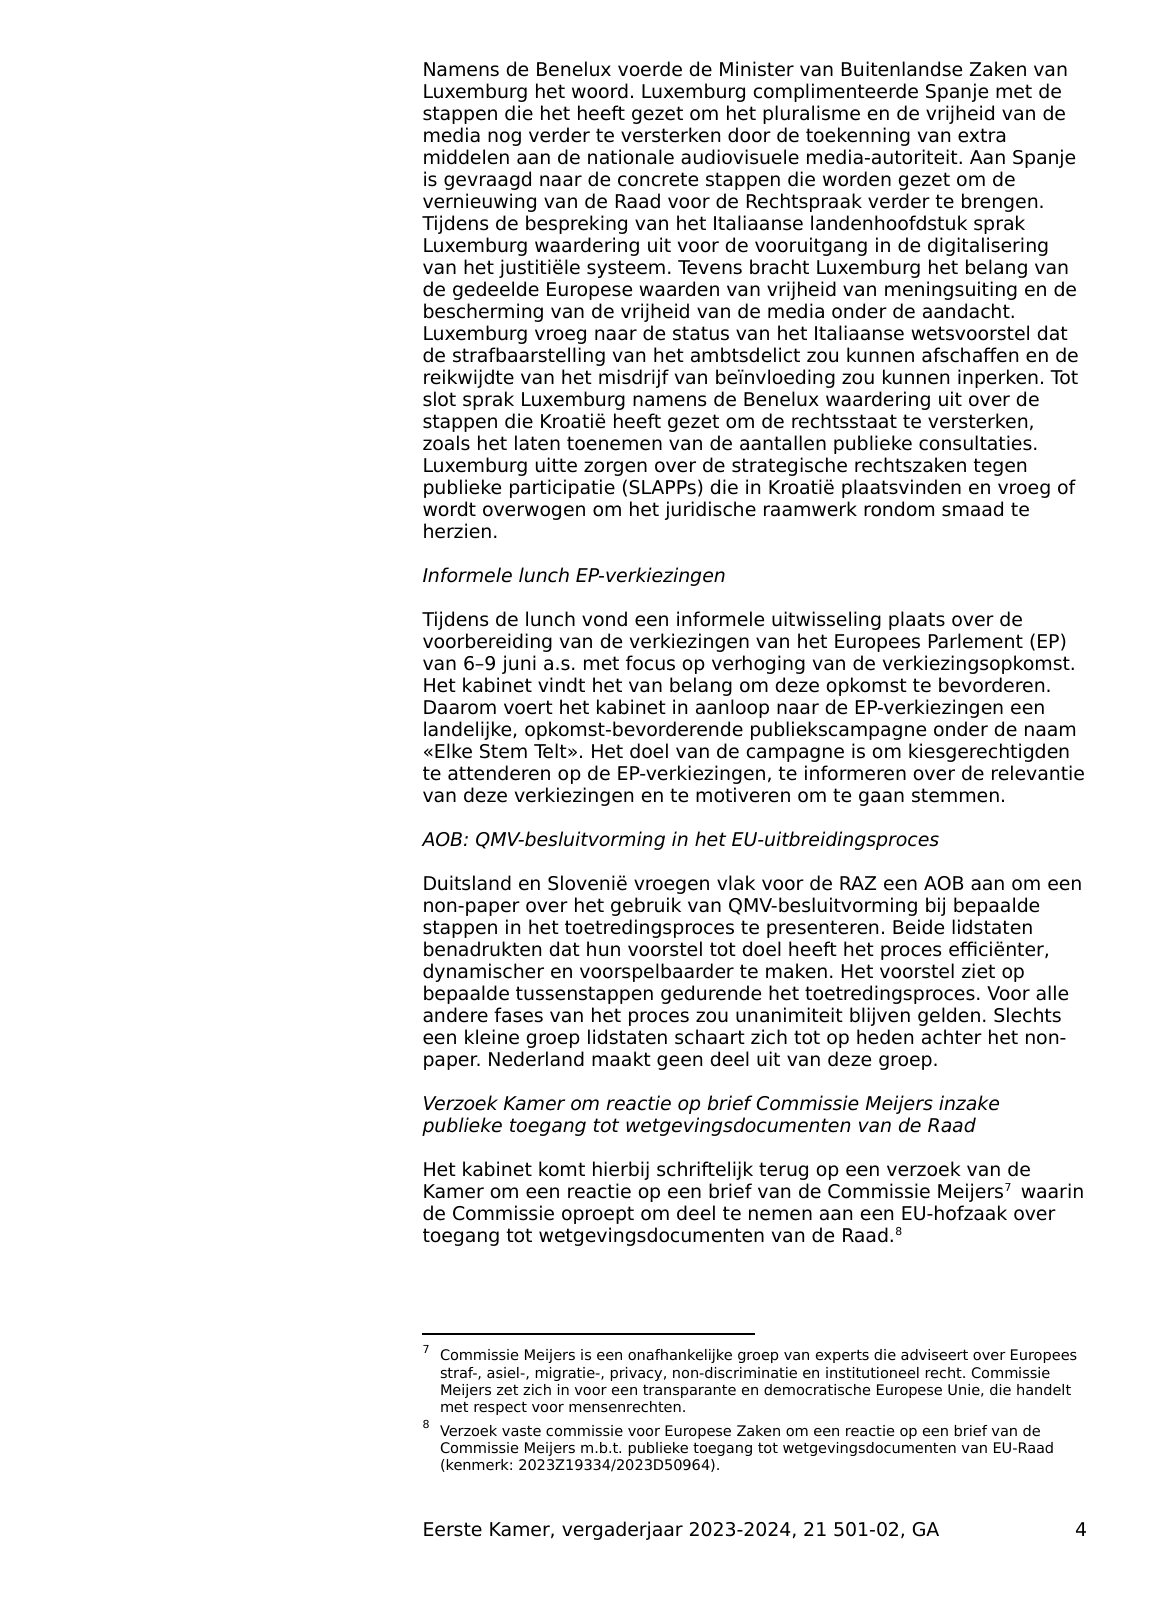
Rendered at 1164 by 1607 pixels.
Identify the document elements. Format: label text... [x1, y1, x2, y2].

text Duitsland en Slovenië vroegen vlak voor de RAZ een AOB aan om een non-paper over het gebruik van QMV-besluitvorming bij bepaalde stappen in het toetredingsproces te presenteren. Beide lidstaten benadrukten dat hun voorstel tot doel heeft het proces efficiënter, dynamischer en voorspelbaarder te maken. Het voorstel ziet op bepaalde tussenstappen gedurende het toetredingsproces. Voor alle andere fases van het proces zou unanimiteit blijven gelden. Slechts een kleine groep lidstaten schaart zich tot op heden achter het non-paper. Nederland maakt geen deel uit van deze groep. [422, 873, 1087, 1071]
text Verzoek vaste commissie voor Europese Zaken om een reactie op een brief van de Commissie Meijers m.b.t. publieke toegang tot wetgevingsdocumenten van EU-Raad (kenmerk: 2023Z19334/2023D50964). [422, 1418, 1087, 1474]
text Commissie Meijers is een onafhankelijke groep van experts die adviseert over Europees straf-, asiel-, migratie-, privacy, non-discriminatie en institutioneel recht. Commissie Meijers zet zich in voor een transparante en democratische Europese Unie, die handelt met respect voor mensenrechten. [422, 1343, 1087, 1416]
text Tijdens de lunch vond een informele uitwisseling plaats over de voorbereiding van de verkiezingen van het Europees Parlement (EP) van 6–9 juni a.s. met focus op verhoging van de verkiezingsopkomst. Het kabinet vindt het van belang om deze opkomst te bevorderen. Daarom voert het kabinet in aanloop naar de EP-verkiezingen een landelijke, opkomst-bevorderende publiekscampagne onder de naam «Elke Stem Telt». Het doel van de campagne is om kiesgerechtigden te attenderen op de EP-verkiezingen, te informeren over de relevantie van deze verkiezingen en te motiveren om te gaan stemmen. [422, 609, 1087, 807]
subtitle Informele lunch EP-verkiezingen [422, 565, 1087, 587]
text Het kabinet komt hierbij schriftelijk terug op een verzoek van de Kamer om een reactie op een brief van de Commissie Meijers waarin de Commissie oproept om deel te nemen aan een EU-hofzaak over toegang tot wetgevingsdocumenten van de Raad. [422, 1159, 1087, 1247]
subtitle AOB: QMV-besluitvorming in het EU-uitbreidingsproces [422, 829, 1087, 851]
text Namens de Benelux voerde de Minister van Buitenlandse Zaken van Luxemburg het woord. Luxemburg complimenteerde Spanje met de stappen die het heeft gezet om het pluralisme en de vrijheid van de media nog verder te versterken door de toekenning van extra middelen aan de nationale audiovisuele media-autoriteit. Aan Spanje is gevraagd naar de concrete stappen die worden gezet om de vernieuwing van de Raad voor de Rechtspraak verder te brengen. Tijdens de bespreking van het Italiaanse landenhoofdstuk sprak Luxemburg waardering uit voor de vooruitgang in de digitalisering van het justitiële systeem. Tevens bracht Luxemburg het belang van de gedeelde Europese waarden van vrijheid van meningsuiting en de bescherming van de vrijheid van de media onder de aandacht. Luxemburg vroeg naar de status van het Italiaanse wetsvoorstel dat de strafbaarstelling van het ambtsdelict zou kunnen afschaffen en de reikwijdte van het misdrijf van beïnvloeding zou kunnen inperken. Tot slot sprak Luxemburg namens de Benelux waardering uit over de stappen die Kroatië heeft gezet om de rechtsstaat te versterken, zoals het laten toenemen van de aantallen publieke consultaties. Luxemburg uitte zorgen over de strategische rechtszaken tegen publieke participatie (SLAPPs) die in Kroatië plaatsvinden en vroeg of wordt overwogen om het juridische raamwerk rondom smaad te herzien. [422, 59, 1087, 543]
subtitle Verzoek Kamer om reactie op brief Commissie Meijers inzake publieke toegang tot wetgevingsdocumenten van de Raad [422, 1093, 1087, 1137]
